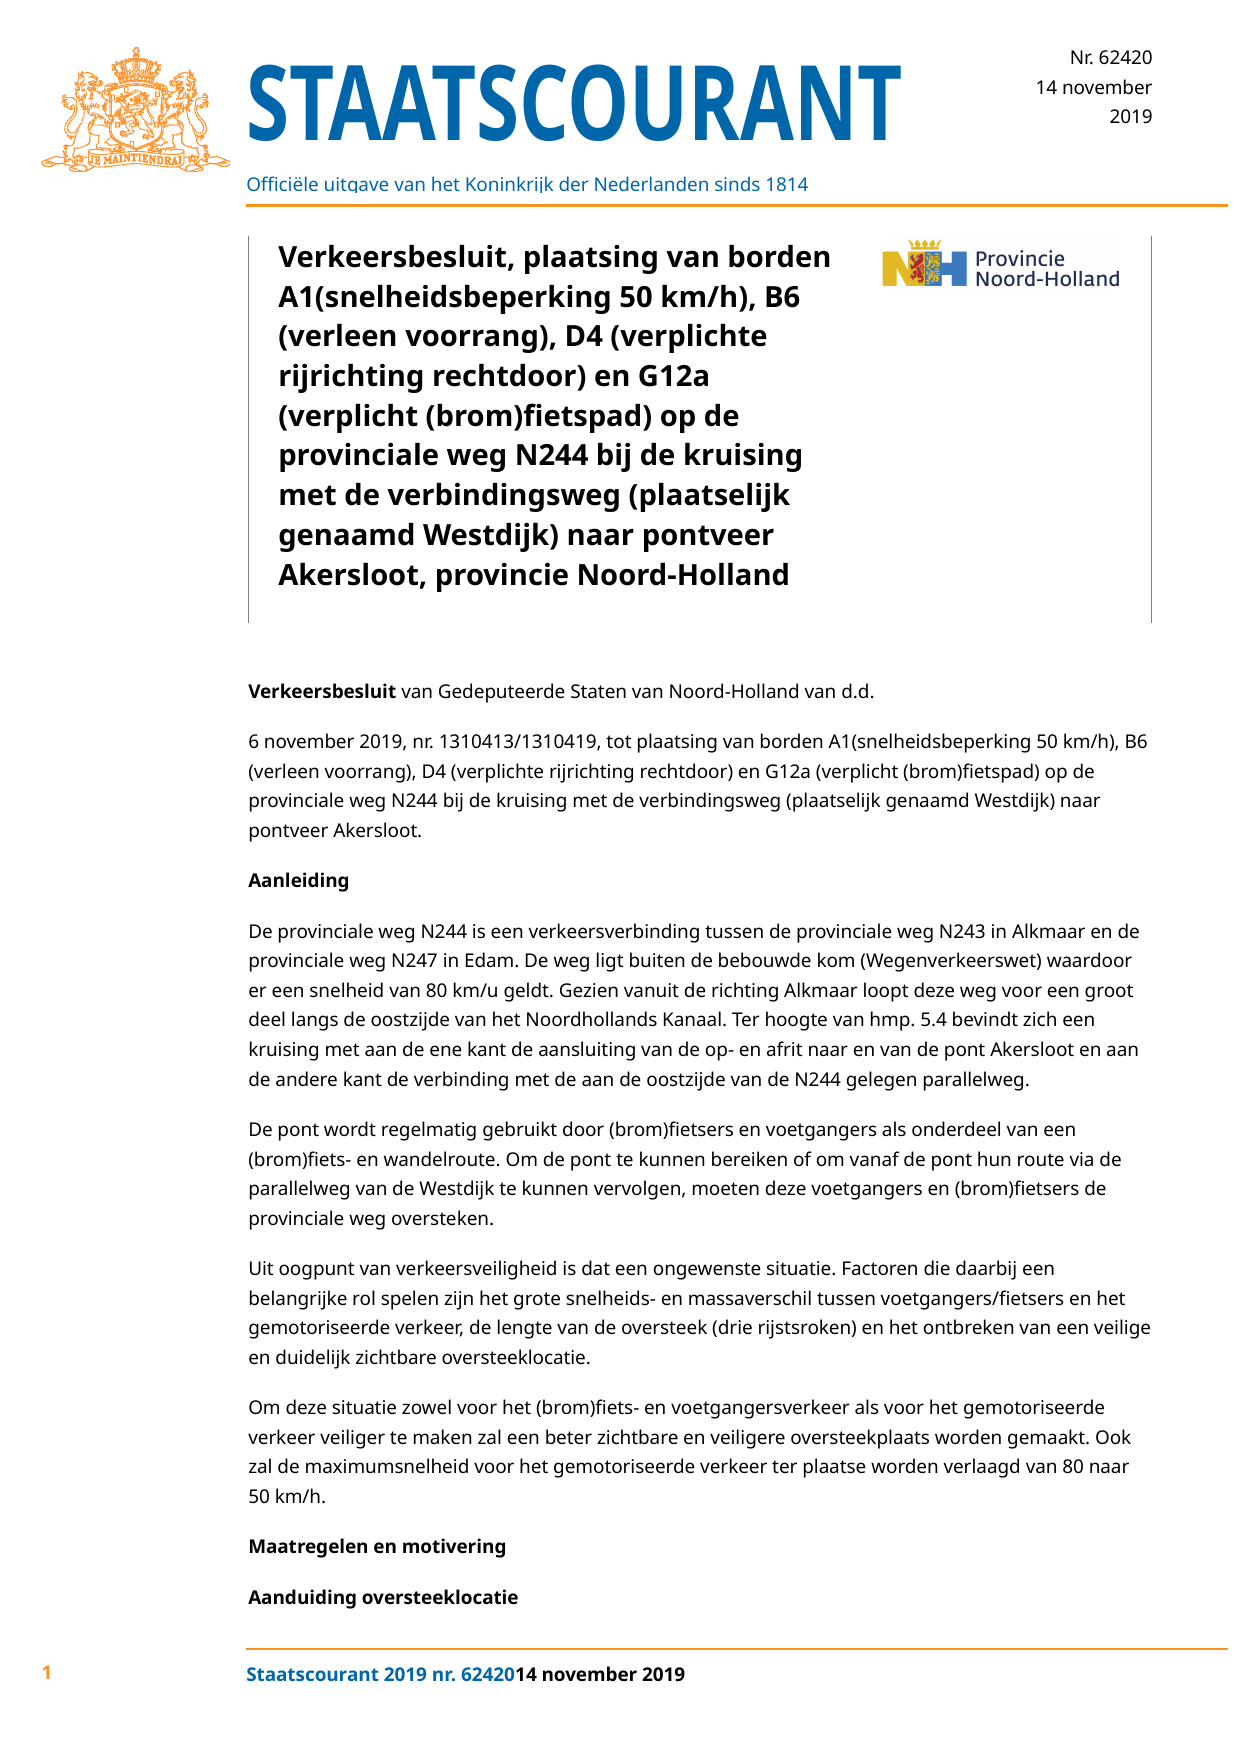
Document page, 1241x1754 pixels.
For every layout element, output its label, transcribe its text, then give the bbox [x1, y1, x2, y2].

text De pont wordt regelmatig gebruikt door (brom)fietsers en voetgangers als onderdeel van een (brom)fiets- en wandelroute. Om de pont te kunnen bereiken of om vanaf de pont hun route via de parallelweg van de Westdijk te kunnen vervolgen, moeten deze voetgangers en (brom)fietsers de provinciale weg oversteken. [248, 1116, 1152, 1231]
text 6 november 2019, nr. 1310413/1310419, tot plaatsing van borden A1(snelheidsbeperking 50 km/h), B6 (verleen voorrang), D4 (verplichte rijrichting rechtdoor) en G12a (verplicht (brom)fietspad) op de provinciale weg N244 bij de kruising met de verbindingsweg (plaatselijk genaamd Westdijk) naar pontveer Akersloot. [248, 728, 1152, 843]
text Aanleiding [248, 867, 1152, 893]
text De provinciale weg N244 is een verkeersverbinding tussen de provinciale weg N243 in Alkmaar en de provinciale weg N247 in Edam. De weg ligt buiten de bebouwde kom (Wegenverkeerswet) waardoor er een snelheid van 80 km/u geldt. Gezien vanuit de richting Alkmaar loopt deze weg voor een groot deel langs de oostzijde van het Noordhollands Kanaal. Ter hoogte van hmp. 5.4 bevindt zich een kruising met aan de ene kant de aansluiting van de op- en afrit naar en van de pont Akersloot en aan de andere kant de verbinding met de aan de oostzijde van de N244 gelegen parallelweg. [248, 918, 1152, 1091]
table_header Verkeersbesluit, plaatsing van borden A1(snelheidsbeperking 50 km/h), B6 (verleen voorrang), D4 (verplichte rijrichting rechtdoor) en G12a (verplicht (brom)fietspad) op de provinciale weg N244 bij de kruising met de verbindingsweg (plaatselijk genaamd Westdijk) naar pontveer Akersloot, provincie Noord-Holland [249, 236, 850, 623]
picture [882, 236, 1119, 291]
text Maatregelen en motivering [248, 1534, 1152, 1559]
text Uit oogpunt van verkeersveiligheid is dat een ongewenste situatie. Factoren die daarbij een belangrijke rol spelen zijn het grote snelheids- en massaverschil tussen voetgangers/fietsers en het gemotoriseerde verkeer, de lengte van de oversteek (drie rijstsroken) en het ontbreken van een veilige en duidelijk zichtbare oversteeklocatie. [248, 1255, 1152, 1370]
text Om deze situatie zowel voor het (brom)fiets- en voetgangersverkeer als voor het gemotoriseerde verkeer veiliger te maken zal een beter zichtbare en veiligere oversteekplaats worden gemaakt. Ook zal de maximumsnelheid voor het gemotoriseerde verkeer ter plaatse worden verlaagd van 80 naar 50 km/h. [248, 1394, 1152, 1509]
text Verkeersbesluit van Gedeputeerde Staten van Noord-Holland van d.d. [248, 678, 1152, 703]
text Aanduiding oversteeklocatie [248, 1584, 1152, 1610]
table_header [850, 236, 1151, 623]
picture [41, 47, 231, 172]
